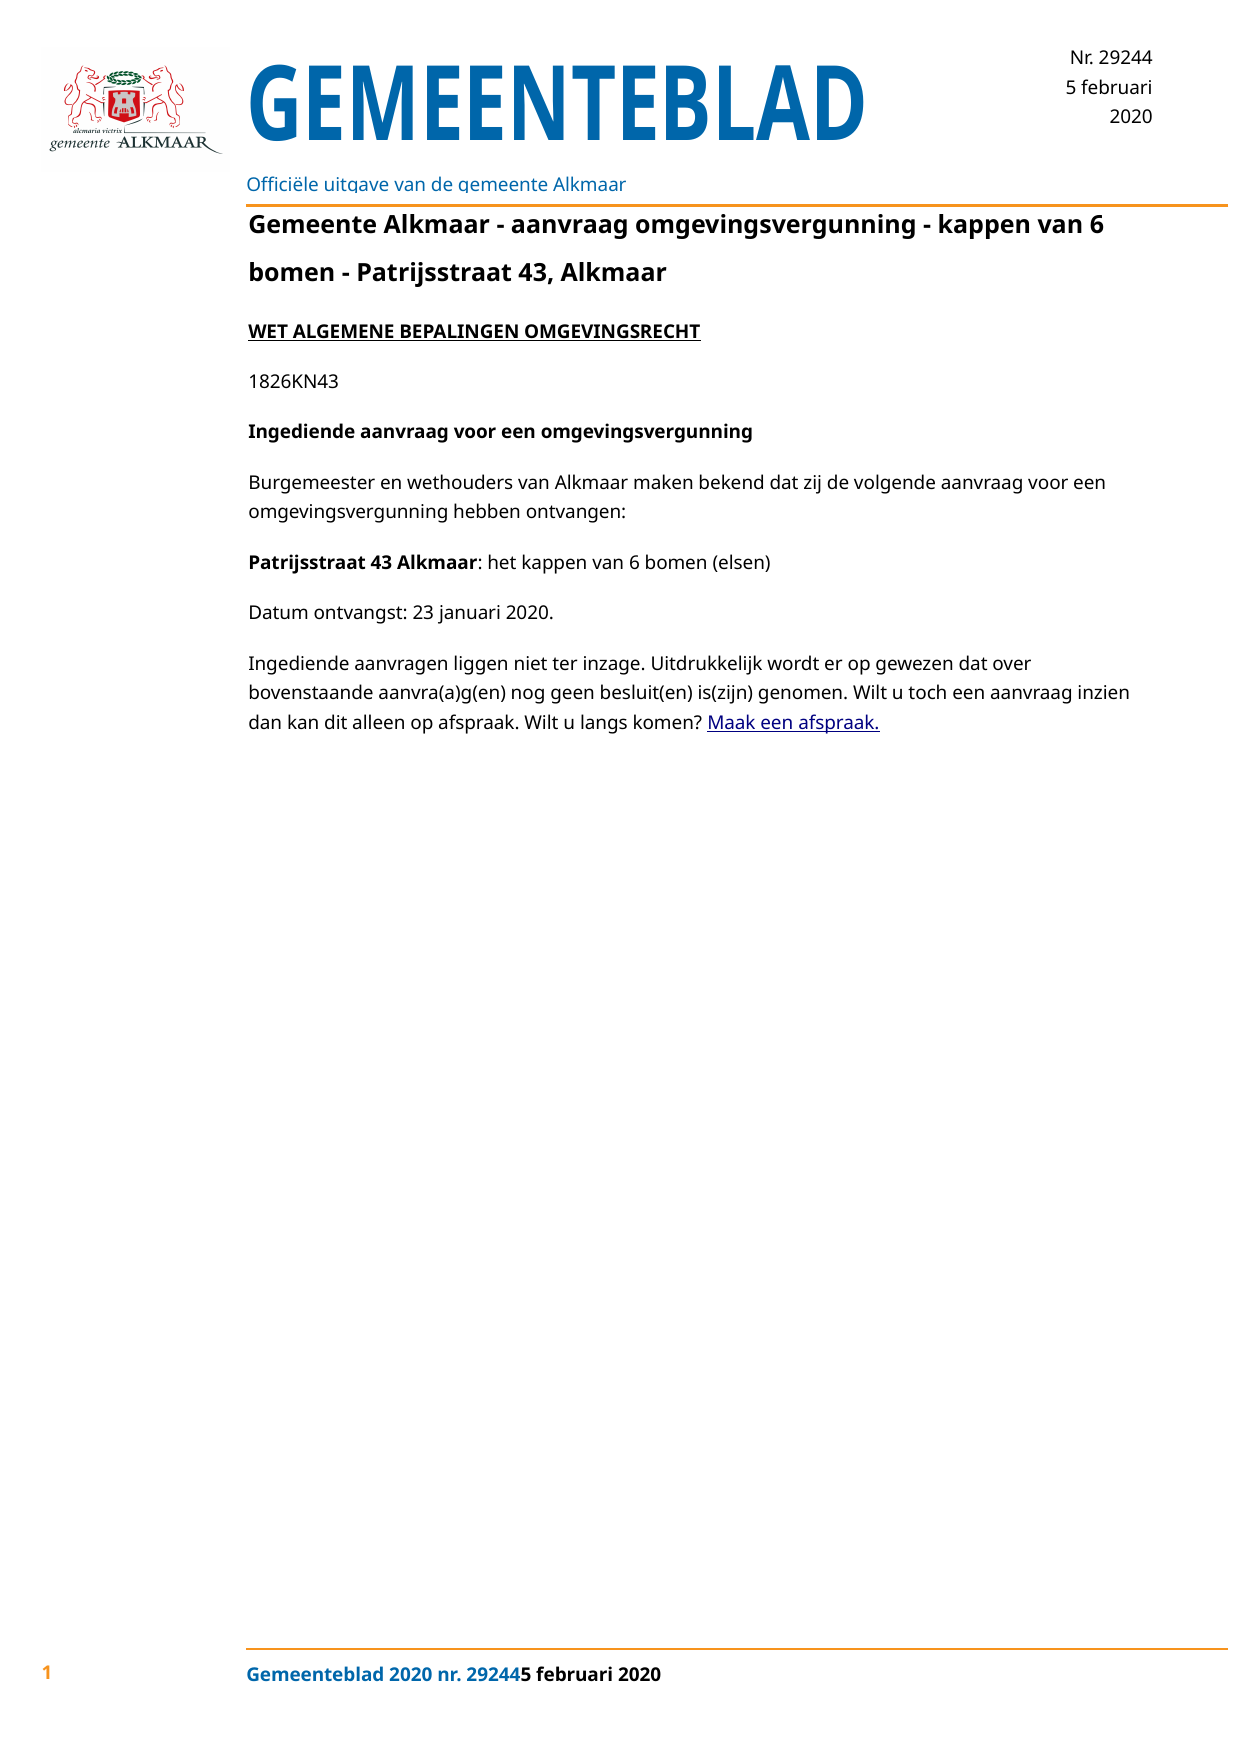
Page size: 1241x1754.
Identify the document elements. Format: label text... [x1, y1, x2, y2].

text WET ALGEMENE BEPALINGEN OMGEVINGSRECHT [248, 318, 1152, 344]
text Gemeente Alkmaar - aanvraag omgevingsvergunning - kappen van 6 bomen - Patrijsstraat 43, Alkmaar [248, 207, 1152, 288]
text Ingediende aanvragen liggen niet ter inzage. Uitdrukkelijk wordt er op gewezen dat over bovenstaande aanvra(a)g(en) nog geen besluit(en) is(zijn) genomen. Wilt u toch een aanvraag inzien dan kan dit alleen op afspraak. Wilt u langs komen? Maak een afspraak. [248, 650, 1152, 735]
text Ingediende aanvraag voor een omgevingsvergunning [248, 419, 1152, 444]
text 1826KN43 [248, 368, 1152, 394]
text Patrijsstraat 43 Alkmaar: het kappen van 6 bomen (elsen) [248, 549, 1152, 575]
text Datum ontvangst: 23 januari 2020. [248, 599, 1152, 625]
picture [41, 47, 231, 172]
text Burgemeester en wethouders van Alkmaar maken bekend dat zij de volgende aanvraag voor een omgevingsvergunning hebben ontvangen: [248, 469, 1152, 524]
